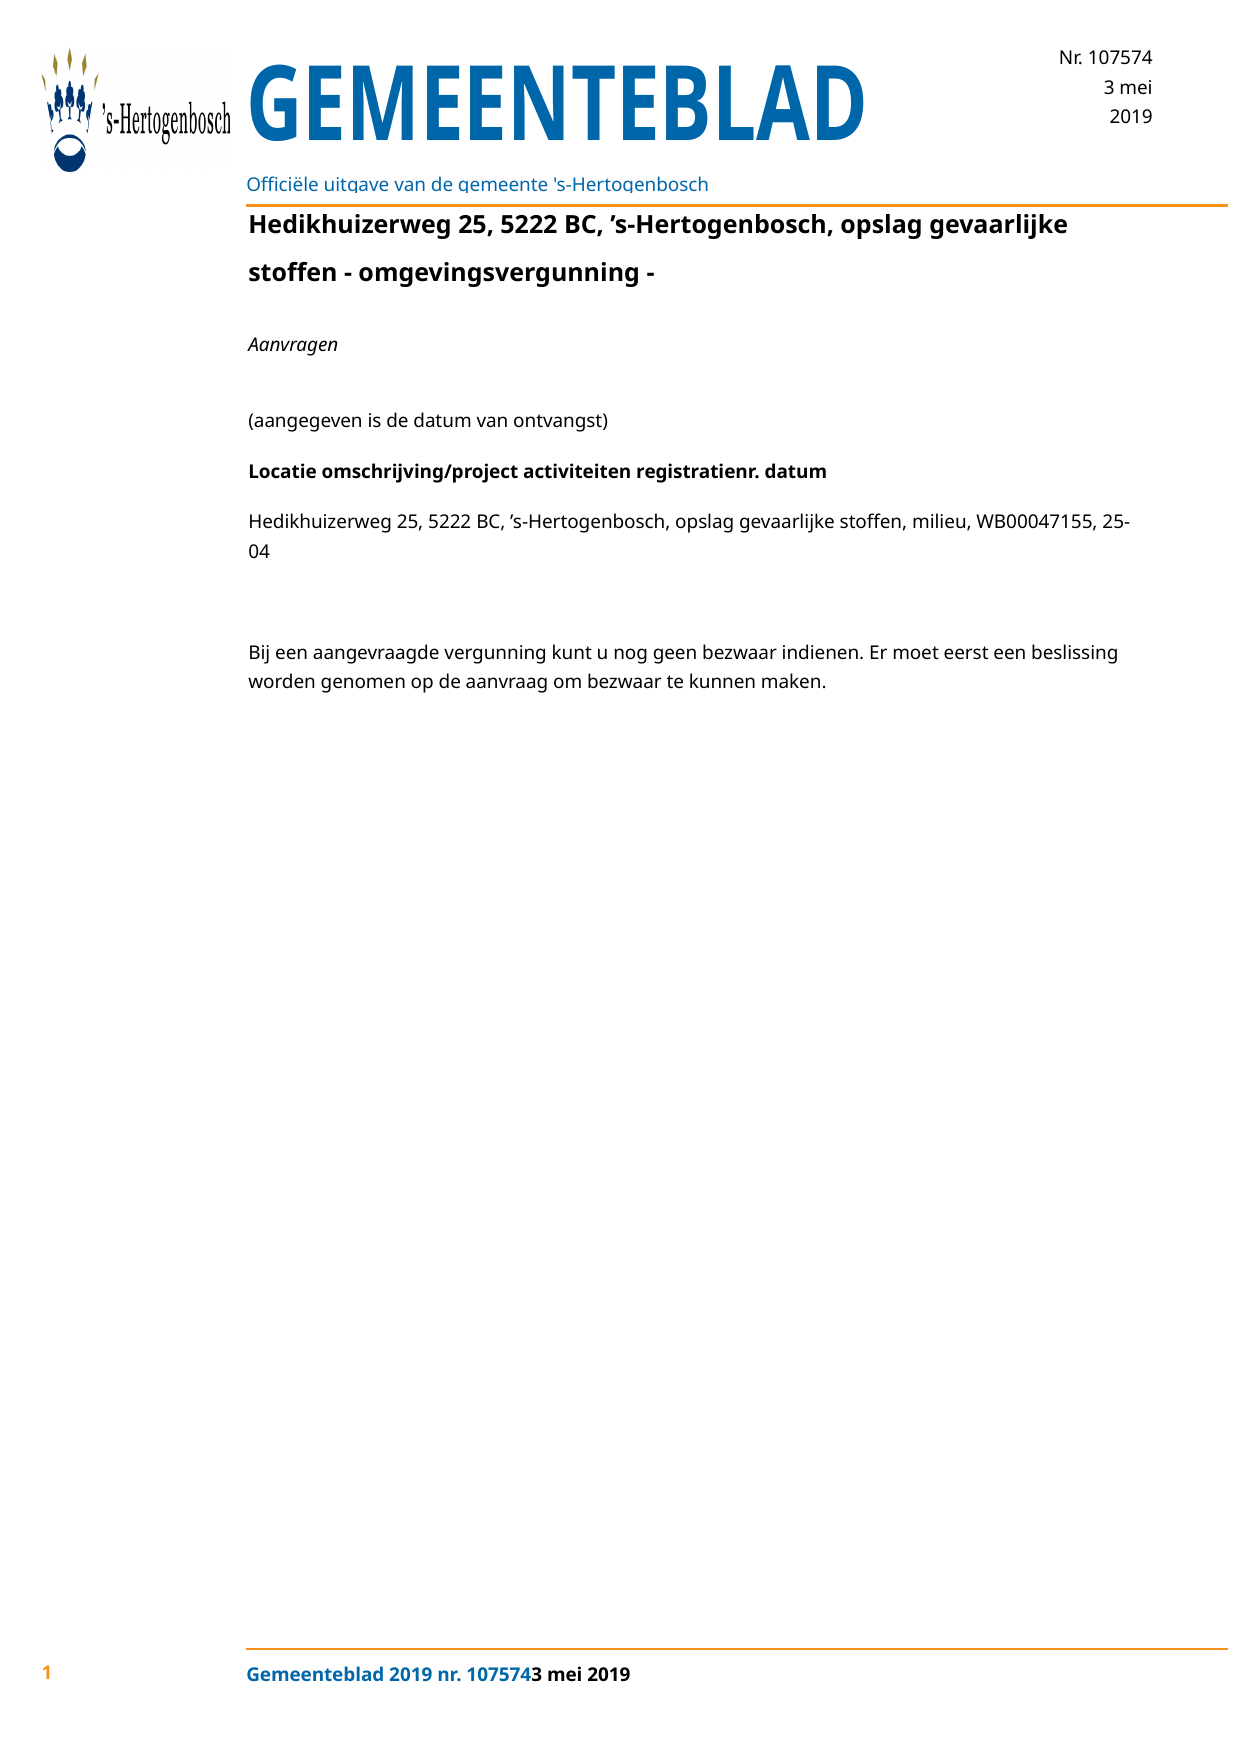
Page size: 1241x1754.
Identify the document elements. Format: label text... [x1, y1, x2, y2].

text (aangegeven is de datum van ontvangst) [248, 408, 1152, 433]
text Hedikhuizerweg 25, 5222 BC, ’s-Hertogenbosch, opslag gevaarlijke stoffen - omgevingsvergunning - [248, 207, 1152, 288]
text Hedikhuizerweg 25, 5222 BC, ’s-Hertogenbosch, opslag gevaarlijke stoffen, milieu, WB00047155, 25-04 [248, 508, 1152, 564]
text Bij een aangevraagde vergunning kunt u nog geen bezwaar indienen. Er moet eerst een beslissing worden genomen op de aanvraag om bezwaar te kunnen maken. [248, 639, 1152, 694]
picture [41, 47, 231, 172]
text Aanvragen [248, 331, 1152, 357]
text Locatie omschrijving/project activiteiten registratienr. datum [248, 458, 1152, 484]
